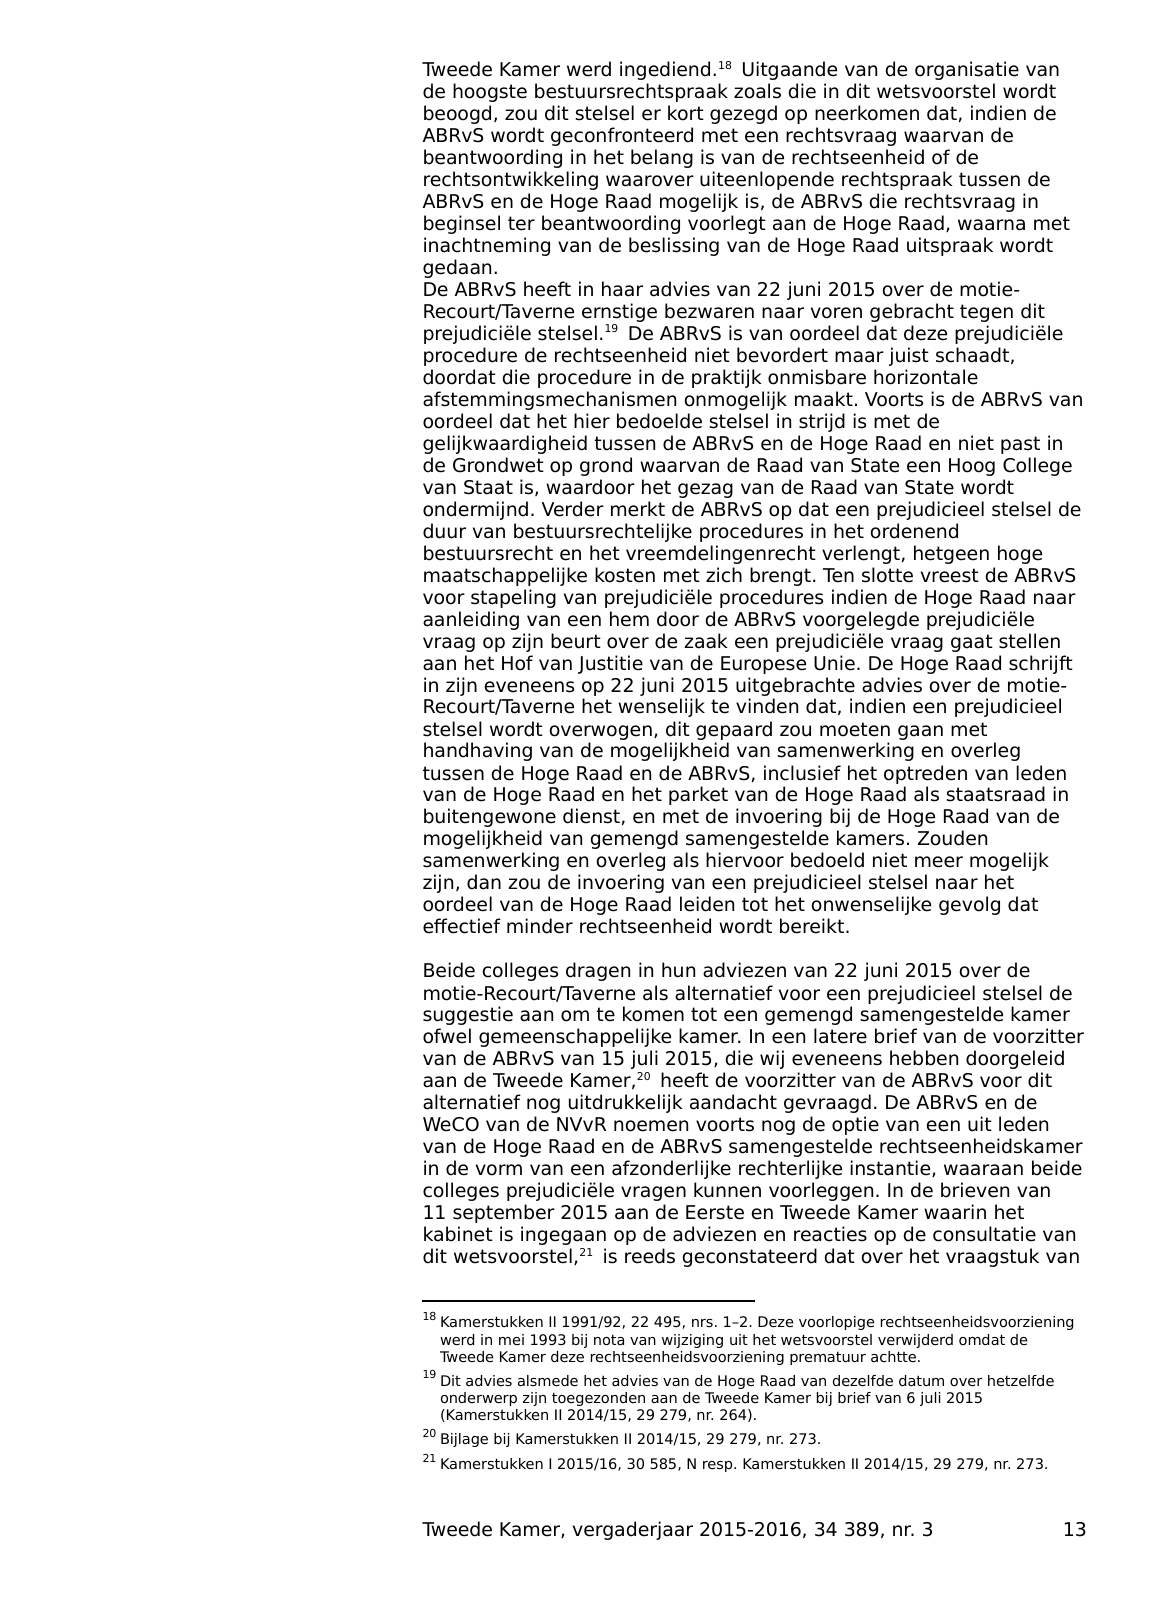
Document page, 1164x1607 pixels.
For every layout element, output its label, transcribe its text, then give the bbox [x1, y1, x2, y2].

text Beide colleges dragen in hun adviezen van 22 juni 2015 over de motie-Recourt/Taverne als alternatief voor een prejudicieel stelsel de suggestie aan om te komen tot een gemengd samengestelde kamer ofwel gemeenschappelijke kamer. In een latere brief van de voorzitter van de ABRvS van 15 juli 2015, die wij eveneens hebben doorgeleid aan de Tweede Kamer, heeft de voorzitter van de ABRvS voor dit alternatief nog uitdrukkelijk aandacht gevraagd. De ABRvS en de WeCO van de NVvR noemen voorts nog de optie van een uit leden van de Hoge Raad en de ABRvS samengestelde rechtseenheidskamer in de vorm van een afzonderlijke rechterlijke instantie, waaraan beide colleges prejudiciële vragen kunnen voorleggen. In de brieven van 11 september 2015 aan de Eerste en Tweede Kamer waarin het kabinet is ingegaan op de adviezen en reacties op de consultatie van dit wetsvoorstel, is reeds geconstateerd dat over het vraagstuk van [422, 960, 1087, 1268]
text Kamerstukken II 1991/92, 22 495, nrs. 1–2. Deze voorlopige rechtseenheidsvoorziening werd in mei 1993 bij nota van wijziging uit het wetsvoorstel verwijderd omdat de Tweede Kamer deze rechtseenheidsvoorziening prematuur achtte. [422, 1310, 1087, 1366]
text Tweede Kamer werd ingediend. Uitgaande van de organisatie van de hoogste bestuursrechtspraak zoals die in dit wetsvoorstel wordt beoogd, zou dit stelsel er kort gezegd op neerkomen dat, indien de ABRvS wordt geconfronteerd met een rechtsvraag waarvan de beantwoording in het belang is van de rechtseenheid of de rechtsontwikkeling waarover uiteenlopende rechtspraak tussen de ABRvS en de Hoge Raad mogelijk is, de ABRvS die rechtsvraag in beginsel ter beantwoording voorlegt aan de Hoge Raad, waarna met inachtneming van de beslissing van de Hoge Raad uitspraak wordt gedaan. [422, 59, 1087, 279]
text Dit advies alsmede het advies van de Hoge Raad van dezelfde datum over hetzelfde onderwerp zijn toegezonden aan de Tweede Kamer bij brief van 6 juli 2015 (Kamerstukken II 2014/15, 29 279, nr. 264). [422, 1368, 1087, 1424]
text Kamerstukken I 2015/16, 30 585, N resp. Kamerstukken II 2014/15, 29 279, nr. 273. [422, 1452, 1087, 1474]
text De ABRvS heeft in haar advies van 22 juni 2015 over de motie-Recourt/Taverne ernstige bezwaren naar voren gebracht tegen dit prejudiciële stelsel. De ABRvS is van oordeel dat deze prejudiciële procedure de rechtseenheid niet bevordert maar juist schaadt, doordat die procedure in de praktijk onmisbare horizontale afstemmingsmechanismen onmogelijk maakt. Voorts is de ABRvS van oordeel dat het hier bedoelde stelsel in strijd is met de gelijkwaardigheid tussen de ABRvS en de Hoge Raad en niet past in de Grondwet op grond waarvan de Raad van State een Hoog College van Staat is, waardoor het gezag van de Raad van State wordt ondermijnd. Verder merkt de ABRvS op dat een prejudicieel stelsel de duur van bestuursrechtelijke procedures in het ordenend bestuursrecht en het vreemdelingenrecht verlengt, hetgeen hoge maatschappelijke kosten met zich brengt. Ten slotte vreest de ABRvS voor stapeling van prejudiciële procedures indien de Hoge Raad naar aanleiding van een hem door de ABRvS voorgelegde prejudiciële vraag op zijn beurt over de zaak een prejudiciële vraag gaat stellen aan het Hof van Justitie van de Europese Unie. De Hoge Raad schrijft in zijn eveneens op 22 juni 2015 uitgebrachte advies over de motie-Recourt/Taverne het wenselijk te vinden dat, indien een prejudicieel stelsel wordt overwogen, dit gepaard zou moeten gaan met handhaving van de mogelijkheid van samenwerking en overleg tussen de Hoge Raad en de ABRvS, inclusief het optreden van leden van de Hoge Raad en het parket van de Hoge Raad als staatsraad in buitengewone dienst, en met de invoering bij de Hoge Raad van de mogelijkheid van gemengd samengestelde kamers. Zouden samenwerking en overleg als hiervoor bedoeld niet meer mogelijk zijn, dan zou de invoering van een prejudicieel stelsel naar het oordeel van de Hoge Raad leiden tot het onwenselijke gevolg dat effectief minder rechtseenheid wordt bereikt. [422, 279, 1087, 938]
text Bijlage bij Kamerstukken II 2014/15, 29 279, nr. 273. [422, 1427, 1087, 1449]
